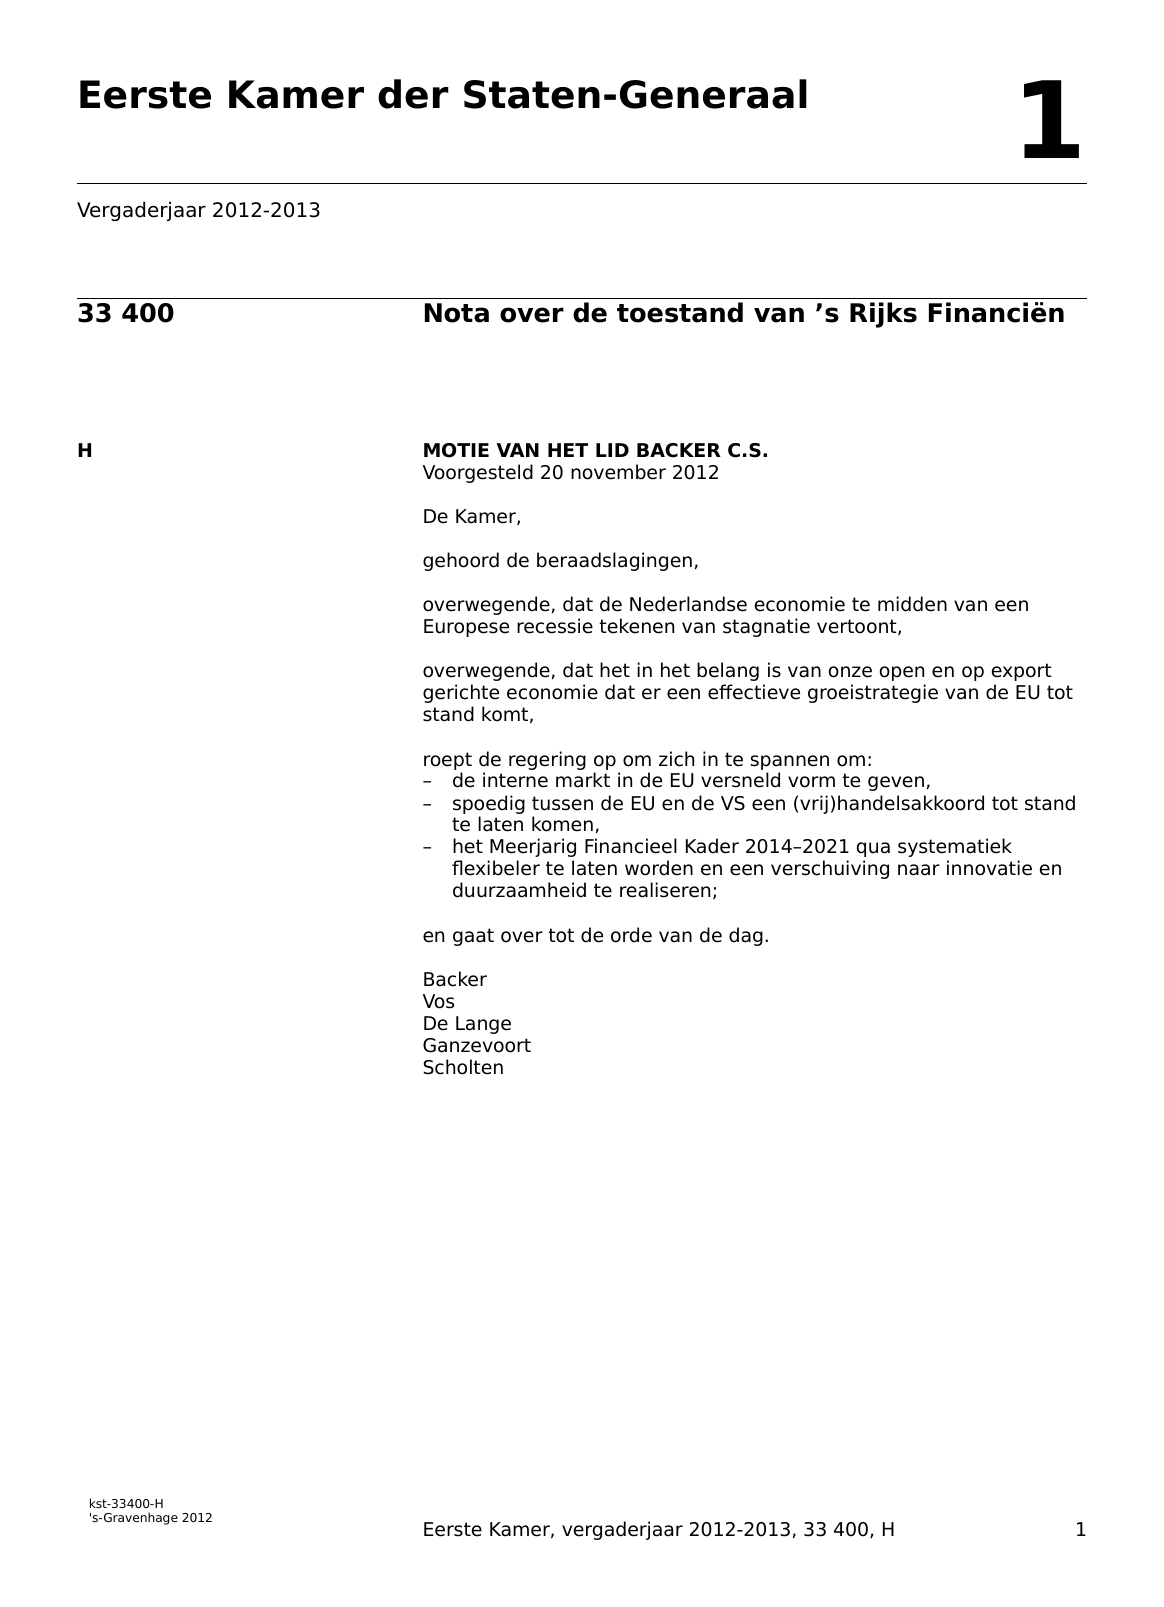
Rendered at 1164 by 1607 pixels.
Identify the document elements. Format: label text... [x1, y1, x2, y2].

text De Kamer, [422, 506, 1087, 528]
text 's-Gravenhage 2012 [88, 1511, 323, 1525]
text – het Meerjarig Financieel Kader 2014–2021 qua systematiek flexibeler te laten worden en een verschuiving naar innovatie en duurzaamheid te realiseren; [422, 836, 1087, 902]
text en gaat over tot de orde van de dag. [422, 924, 1087, 946]
text De Lange [422, 1013, 1087, 1034]
text gehoord de beraadslagingen, [422, 550, 1087, 572]
text Scholten [422, 1057, 1087, 1078]
text Vos [422, 991, 1087, 1013]
text Voorgesteld 20 november 2012 [422, 462, 1087, 484]
text Backer [422, 969, 1087, 991]
text kst-33400-H [88, 1497, 323, 1511]
table_header Eerste Kamer der Staten-Generaal [77, 59, 886, 183]
subtitle H MOTIE VAN HET LID BACKER C.S. [77, 440, 1087, 462]
table_header 1 [886, 59, 1087, 183]
text overwegende, dat de Nederlandse economie te midden van een Europese recessie tekenen van stagnatie vertoont, [422, 594, 1087, 638]
subtitle 33 400 Nota over de toestand van ’s Rijks Financiën [77, 299, 1087, 329]
text Ganzevoort [422, 1034, 1087, 1057]
text overwegende, dat het in het belang is van onze open en op export gerichte economie dat er een effectieve groeistrategie van de EU tot stand komt, [422, 660, 1087, 726]
text – spoedig tussen de EU en de VS een (vrij)handelsakkoord tot stand te laten komen, [422, 792, 1087, 836]
table_cell Vergaderjaar 2012-2013 [77, 184, 1087, 298]
text roept de regering op om zich in te spannen om: [422, 748, 1087, 770]
text – de interne markt in de EU versneld vorm te geven, [422, 770, 1087, 792]
